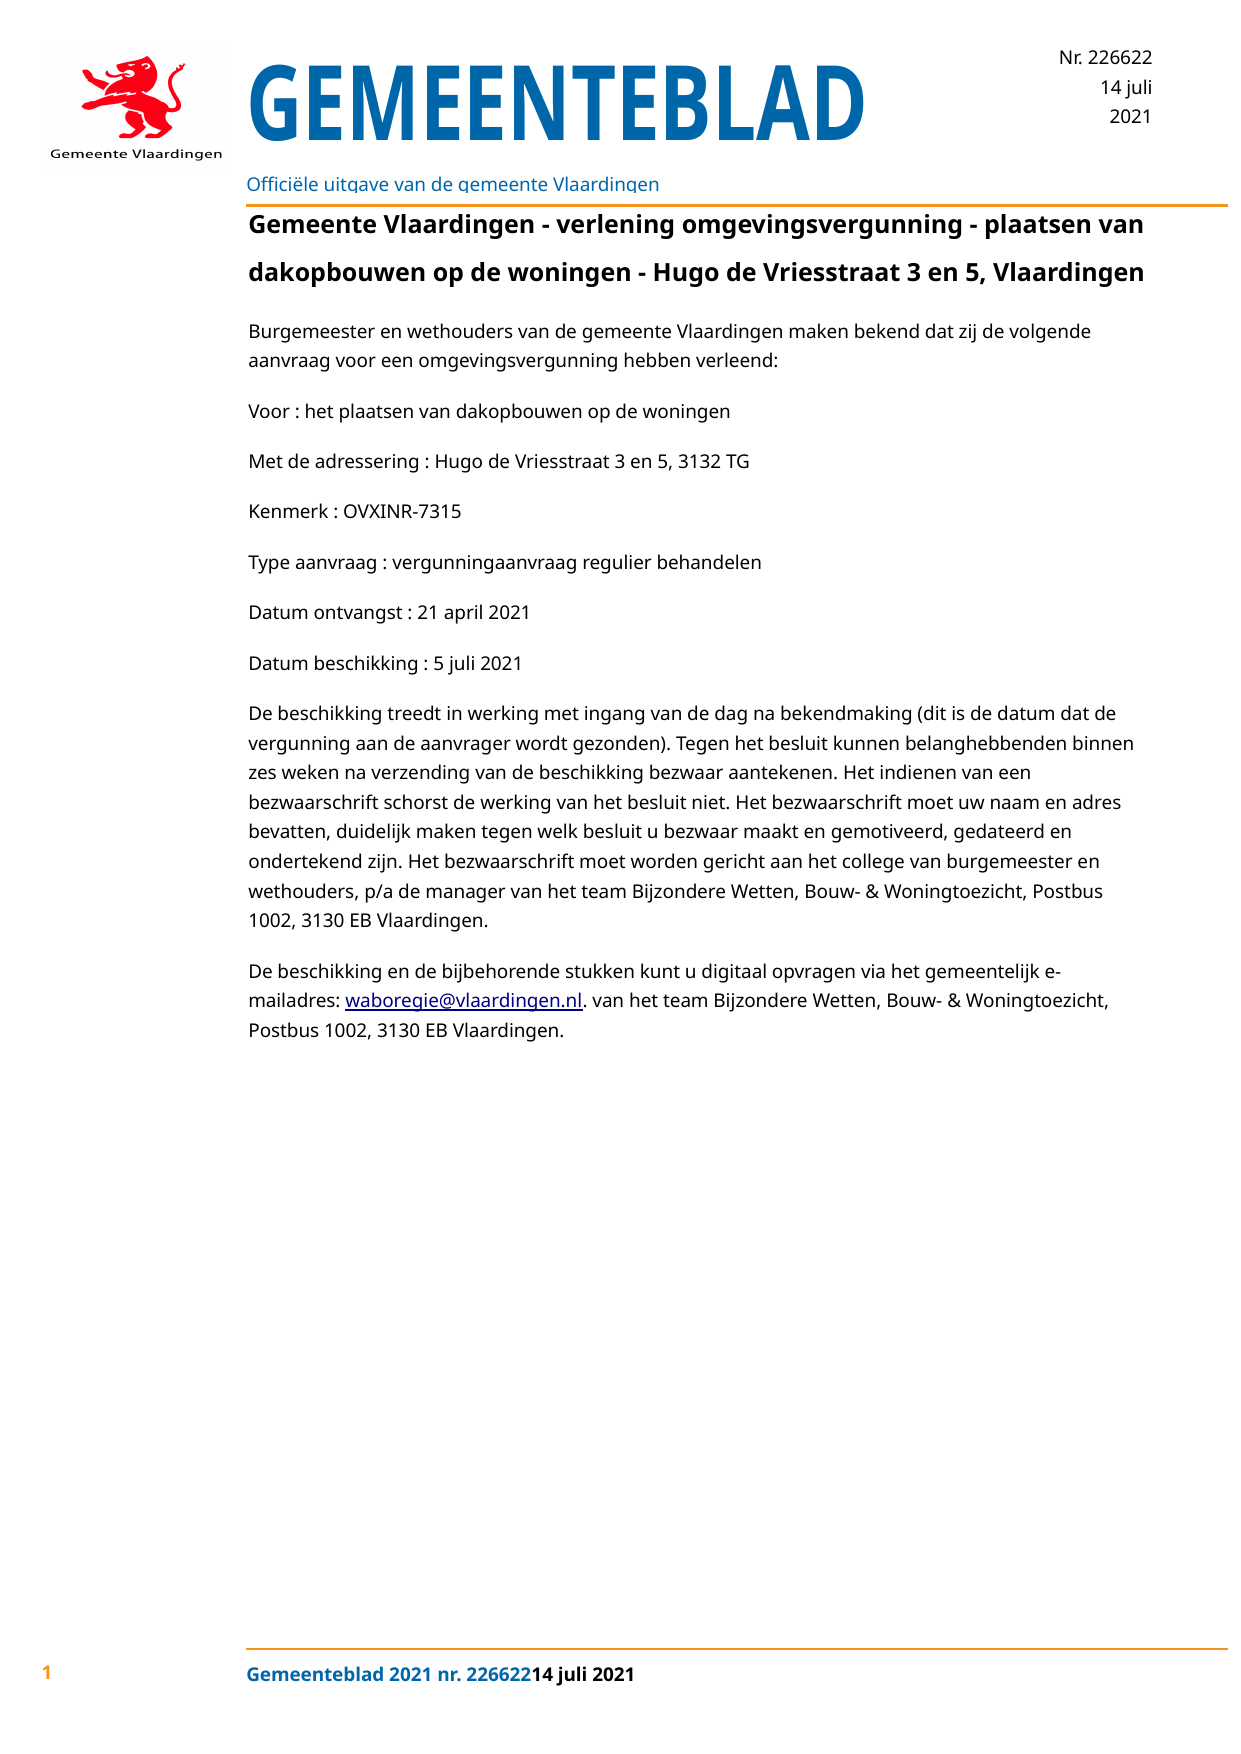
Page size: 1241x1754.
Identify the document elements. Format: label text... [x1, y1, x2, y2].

text Met de adressering : Hugo de Vriesstraat 3 en 5, 3132 TG [248, 448, 1152, 474]
picture [41, 47, 231, 172]
text De beschikking en de bijbehorende stukken kunt u digitaal opvragen via het gemeentelijk e-mailadres: waboregie@vlaardingen.nl. van het team Bijzondere Wetten, Bouw- & Woningtoezicht, Postbus 1002, 3130 EB Vlaardingen. [248, 958, 1152, 1043]
text Type aanvraag : vergunningaanvraag regulier behandelen [248, 549, 1152, 575]
text Gemeente Vlaardingen - verlening omgevingsvergunning - plaatsen van dakopbouwen op de woningen - Hugo de Vriesstraat 3 en 5, Vlaardingen [248, 207, 1152, 288]
text Burgemeester en wethouders van de gemeente Vlaardingen maken bekend dat zij de volgende aanvraag voor een omgevingsvergunning hebben verleend: [248, 318, 1152, 373]
text De beschikking treedt in werking met ingang van de dag na bekendmaking (dit is de datum dat de vergunning aan de aanvrager wordt gezonden). Tegen het besluit kunnen belanghebbenden binnen zes weken na verzending van de beschikking bezwaar aantekenen. Het indienen van een bezwaarschrift schorst de werking van het besluit niet. Het bezwaarschrift moet uw naam en adres bevatten, duidelijk maken tegen welk besluit u bezwaar maakt en gemotiveerd, gedateerd en ondertekend zijn. Het bezwaarschrift moet worden gericht aan het college van burgemeester en wethouders, p/a de manager van het team Bijzondere Wetten, Bouw- & Woningtoezicht, Postbus 1002, 3130 EB Vlaardingen. [248, 700, 1152, 933]
text Kenmerk : OVXINR-7315 [248, 499, 1152, 524]
text Voor : het plaatsen van dakopbouwen op de woningen [248, 398, 1152, 424]
text Datum ontvangst : 21 april 2021 [248, 599, 1152, 625]
text Datum beschikking : 5 juli 2021 [248, 650, 1152, 676]
